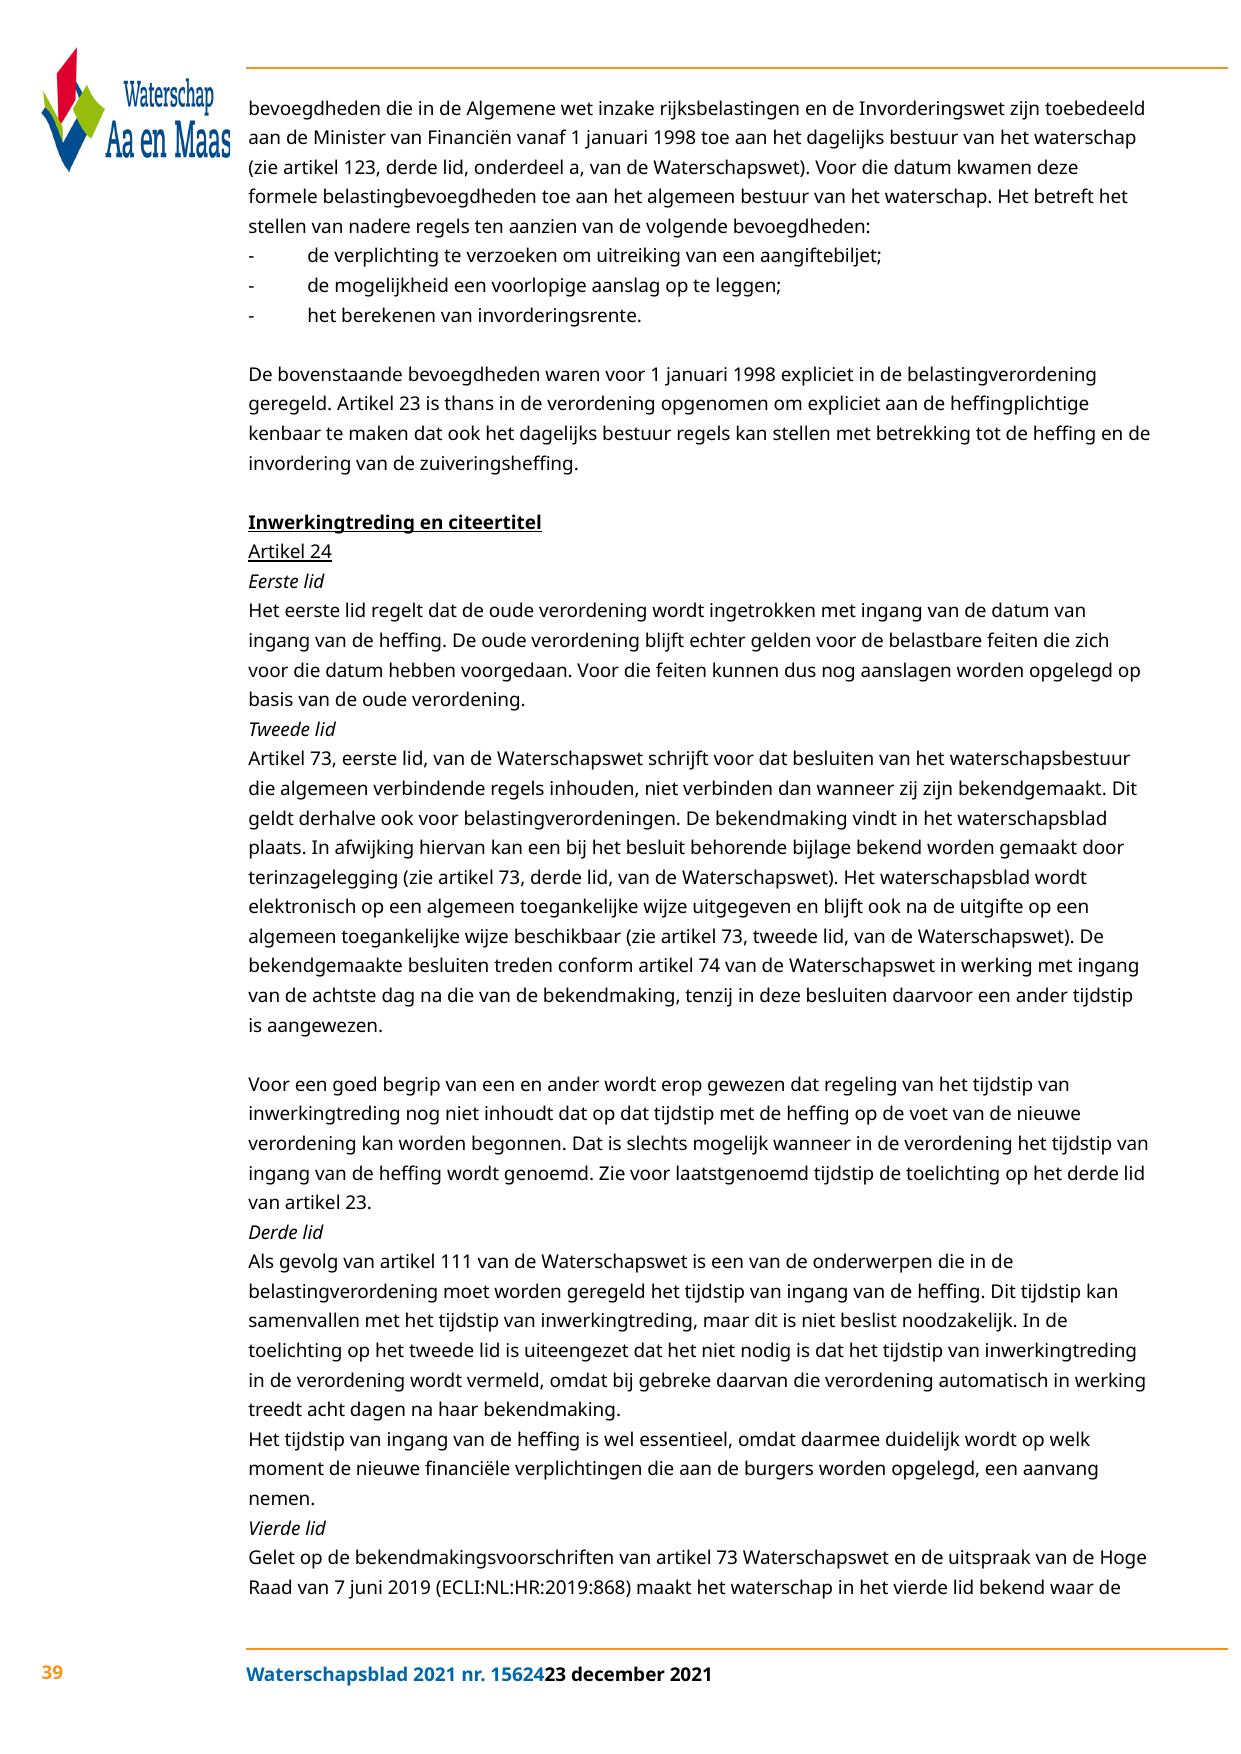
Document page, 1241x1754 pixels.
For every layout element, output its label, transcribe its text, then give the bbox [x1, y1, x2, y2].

text Als gevolg van artikel 111 van de Waterschapswet is een van de onderwerpen die in de belastingverordening moet worden geregeld het tijdstip van ingang van de heffing. Dit tijdstip kan samenvallen met het tijdstip van inwerkingtreding, maar dit is niet beslist noodzakelijk. In de toelichting op het tweede lid is uiteengezet dat het niet nodig is dat het tijdstip van inwerkingtreding in de verordening wordt vermeld, omdat bij gebreke daarvan die verordening automatisch in werking treedt acht dagen na haar bekendmaking. [248, 1248, 1152, 1422]
list de verplichting te verzoeken om uitreiking van een aangiftebiljet; [248, 243, 1152, 268]
text De bovenstaande bevoegdheden waren voor 1 januari 1998 expliciet in de belastingverordening geregeld. Artikel 23 is thans in de verordening opgenomen om expliciet aan de heffingplichtige kenbaar te maken dat ook het dagelijks bestuur regels kan stellen met betrekking tot de heffing en de invordering van de zuiveringsheffing. [248, 361, 1152, 476]
text Derde lid [248, 1219, 1152, 1245]
text Artikel 73, eerste lid, van de Waterschapswet schrijft voor dat besluiten van het waterschapsbestuur die algemeen verbindende regels inhouden, niet verbinden dan wanneer zij zijn bekendgemaakt. Dit geldt derhalve ook voor belastingverordeningen. De bekendmaking vindt in het waterschapsblad plaats. In afwijking hiervan kan een bij het besluit behorende bijlage bekend worden gemaakt door terinzagelegging (zie artikel 73, derde lid, van de Waterschapswet). Het waterschapsblad wordt elektronisch op een algemeen toegankelijke wijze uitgegeven en blijft ook na de uitgifte op een algemeen toegankelijke wijze beschikbaar (zie artikel 73, tweede lid, van de Waterschapswet). De bekendgemaakte besluiten treden conform artikel 74 van de Waterschapswet in werking met ingang van de achtste dag na die van de bekendmaking, tenzij in deze besluiten daarvoor een ander tijdstip is aangewezen. [248, 746, 1152, 1038]
text Gelet op de bekendmakingsvoorschriften van artikel 73 Waterschapswet en de uitspraak van de Hoge Raad van 7 juni 2019 (ECLI:NL:HR:2019:868) maakt het waterschap in het vierde lid bekend waar de [248, 1544, 1152, 1600]
text Tweede lid [248, 716, 1152, 742]
text Inwerkingtreding en citeertitel [248, 509, 1152, 535]
text bevoegdheden die in de Algemene wet inzake rijksbelastingen en de Invorderingswet zijn toebedeeld aan de Minister van Financiën vanaf 1 januari 1998 toe aan het dagelijks bestuur van het waterschap (zie artikel 123, derde lid, onderdeel a, van de Waterschapswet). Voor die datum kwamen deze formele belastingbevoegdheden toe aan het algemeen bestuur van het waterschap. Het betreft het stellen van nadere regels ten aanzien van de volgende bevoegdheden: [248, 95, 1152, 239]
list het berekenen van invorderingsrente. [248, 302, 1152, 328]
list de mogelijkheid een voorlopige aanslag op te leggen; [248, 272, 1152, 298]
text Voor een goed begrip van een en ander wordt erop gewezen dat regeling van het tijdstip van inwerkingtreding nog niet inhoudt dat op dat tijdstip met de heffing op de voet van de nieuwe verordening kan worden begonnen. Dat is slechts mogelijk wanneer in de verordening het tijdstip van ingang van de heffing wordt genoemd. Zie voor laatstgenoemd tijdstip de toelichting op het derde lid van artikel 23. [248, 1071, 1152, 1215]
text Artikel 24 [248, 538, 1152, 564]
text Het tijdstip van ingang van de heffing is wel essentieel, omdat daarmee duidelijk wordt op welk moment de nieuwe financiële verplichtingen die aan de burgers worden opgelegd, een aanvang nemen. [248, 1426, 1152, 1511]
text Het eerste lid regelt dat de oude verordening wordt ingetrokken met ingang van de datum van ingang van de heffing. De oude verordening blijft echter gelden voor de belastbare feiten die zich voor die datum hebben voorgedaan. Voor die feiten kunnen dus nog aanslagen worden opgelegd op basis van de oude verordening. [248, 598, 1152, 712]
picture [41, 47, 231, 172]
text Eerste lid [248, 568, 1152, 594]
text Vierde lid [248, 1515, 1152, 1541]
